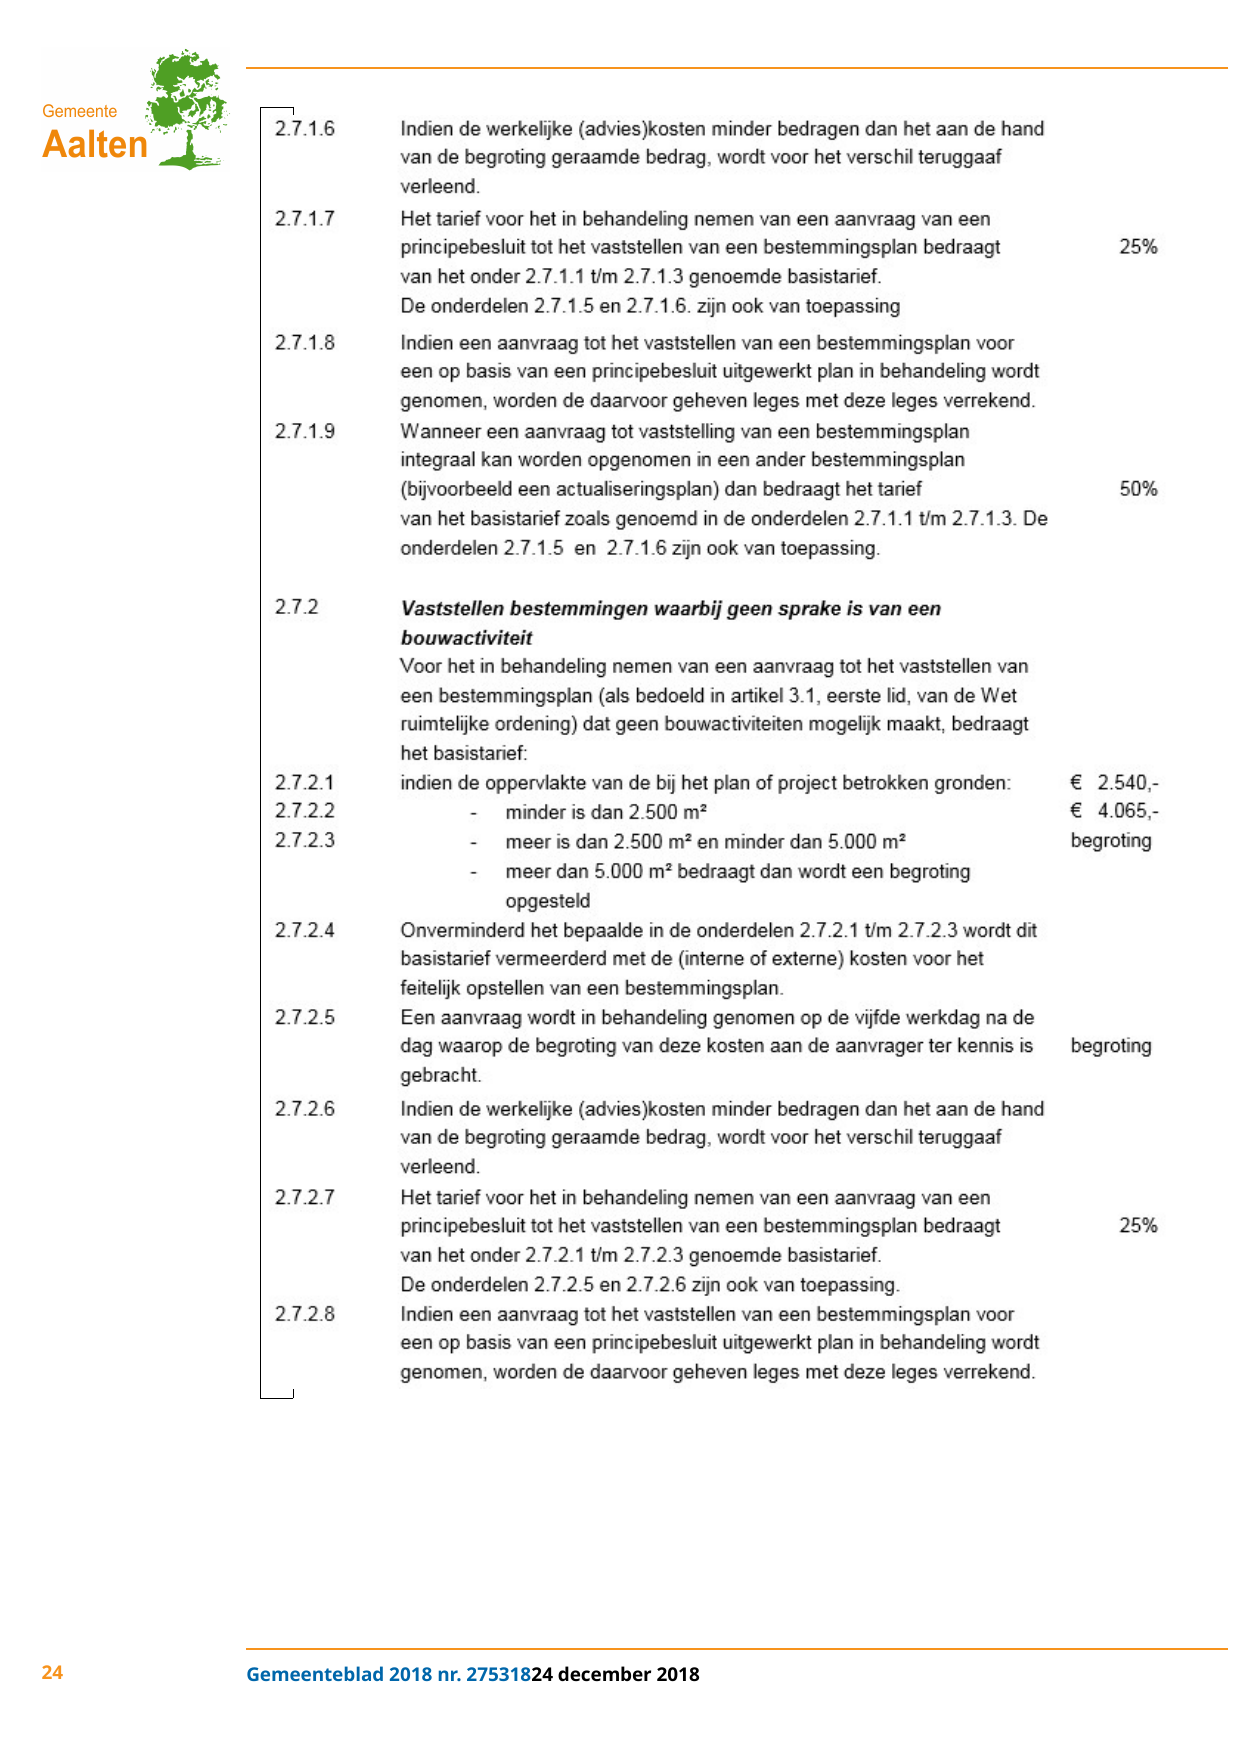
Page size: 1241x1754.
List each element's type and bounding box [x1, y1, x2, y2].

picture [41, 47, 231, 172]
picture [268, 115, 1173, 1389]
